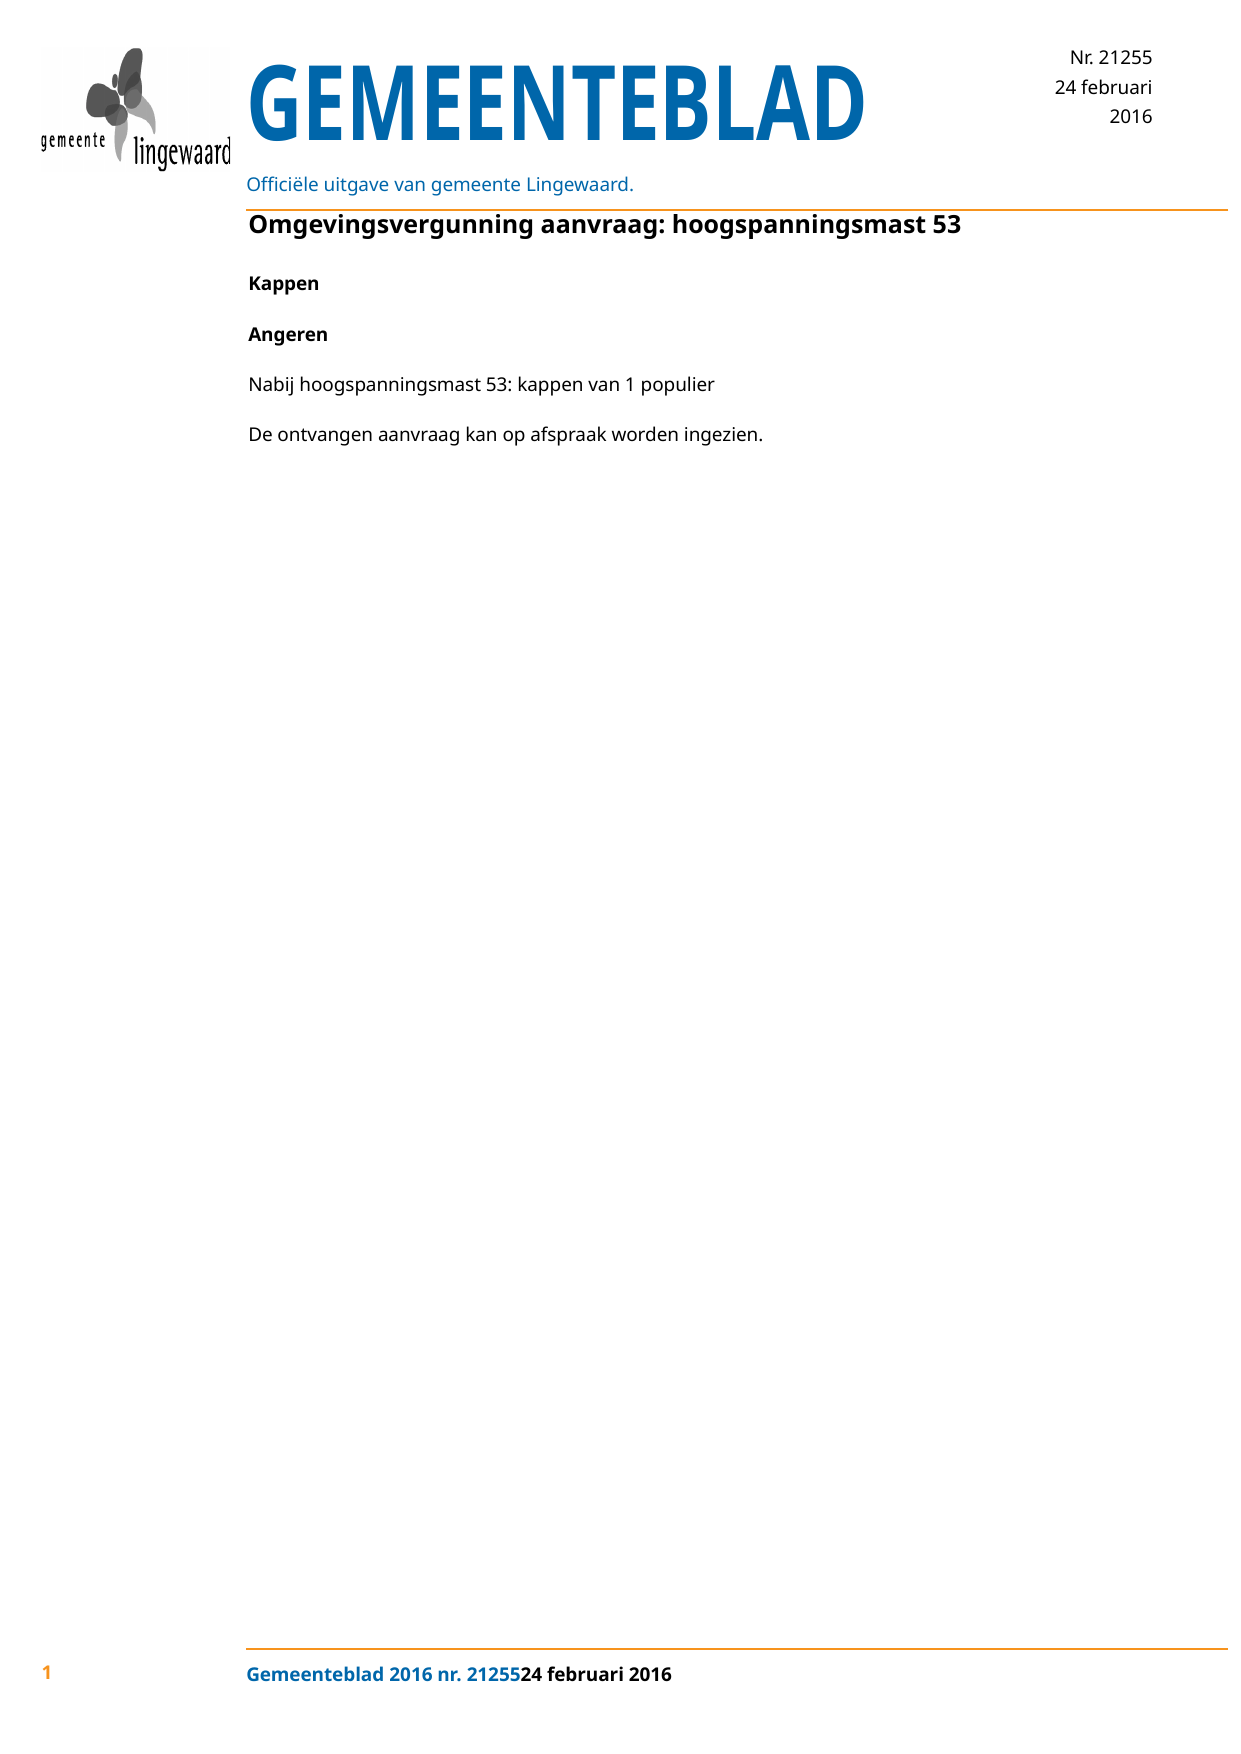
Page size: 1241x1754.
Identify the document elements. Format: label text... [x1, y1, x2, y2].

text Angeren [248, 321, 1152, 346]
text Kappen [248, 270, 1152, 296]
text Omgevingsvergunning aanvraag: hoogspanningsmast 53 [248, 211, 1152, 241]
text Nabij hoogspanningsmast 53: kappen van 1 populier [248, 371, 1152, 397]
text De ontvangen aanvraag kan op afspraak worden ingezien. [248, 422, 1152, 447]
picture [41, 47, 231, 172]
